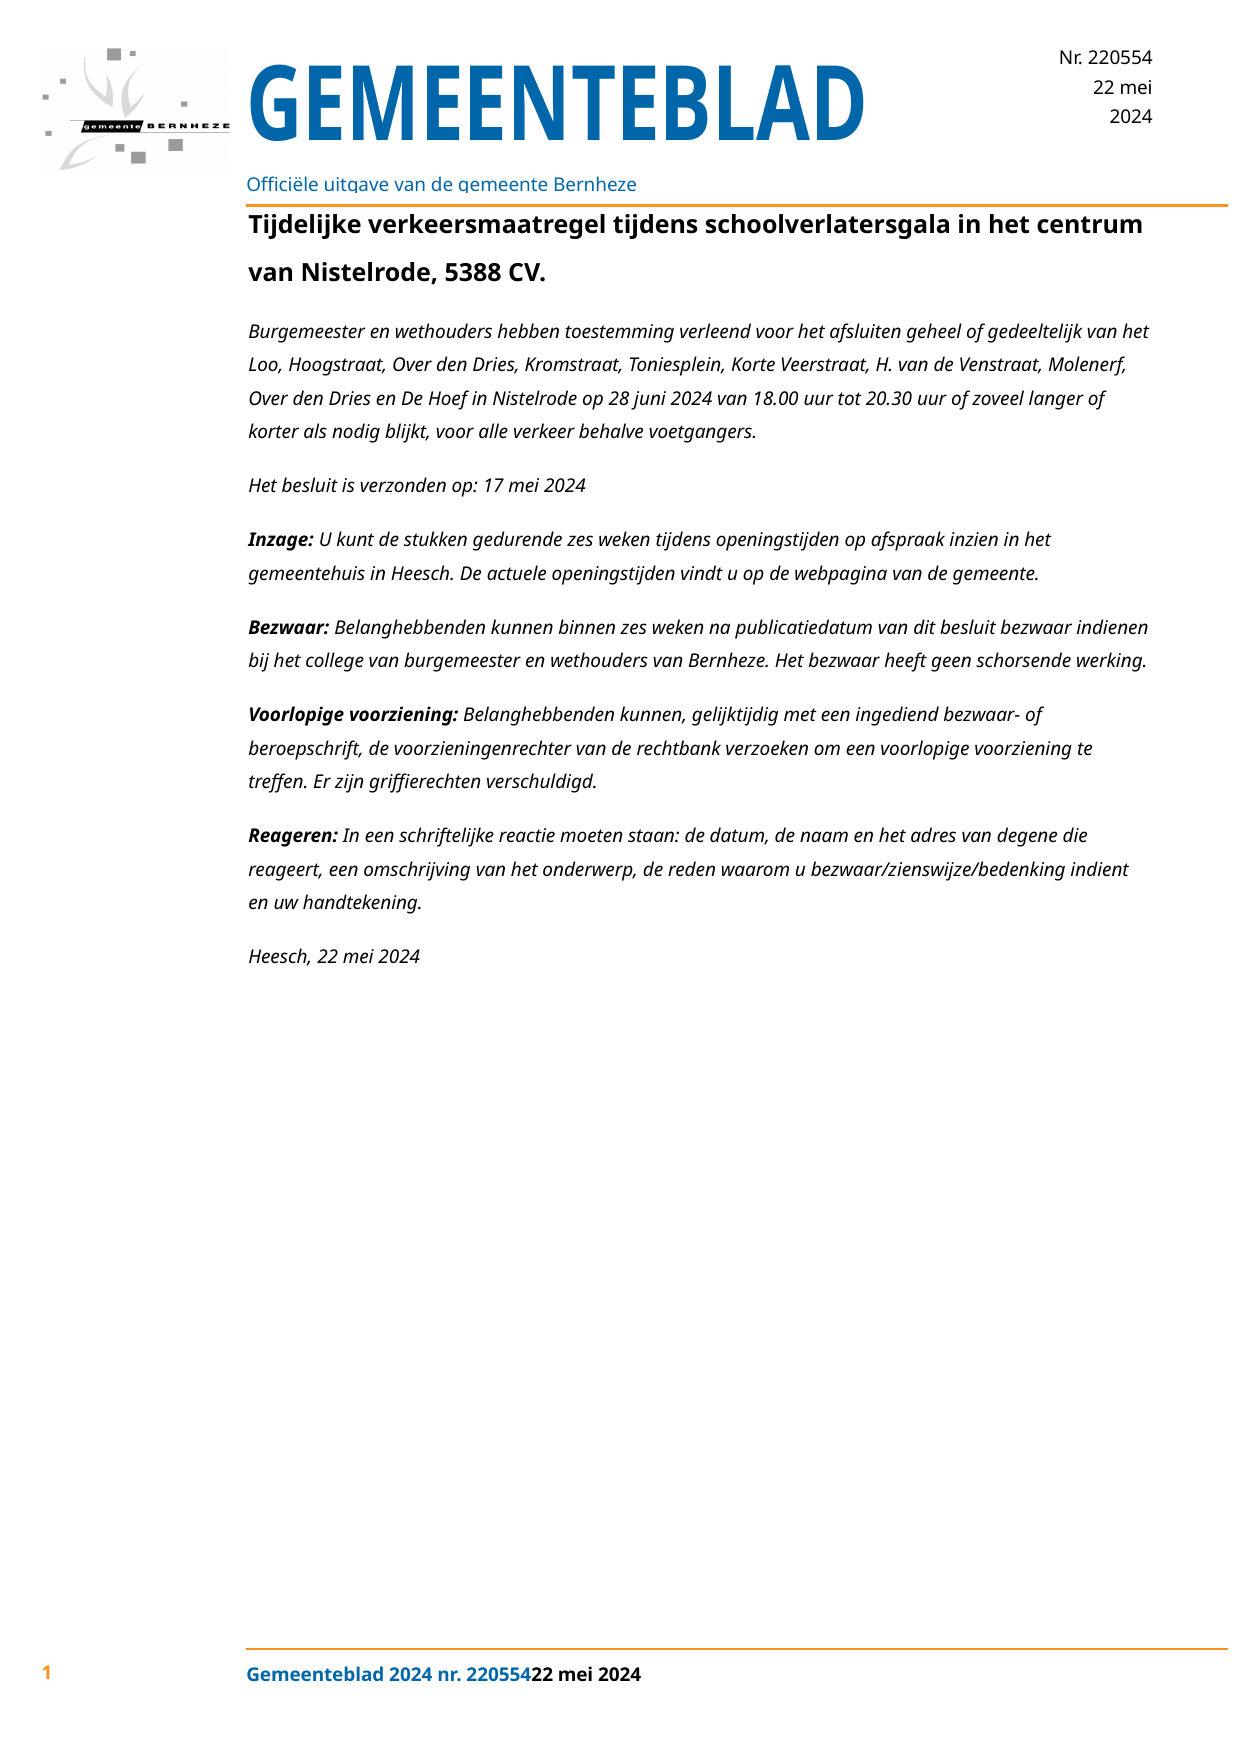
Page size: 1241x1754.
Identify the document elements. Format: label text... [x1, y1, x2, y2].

text Reageren: In een schriftelijke reactie moeten staan: de datum, de naam en het adres van degene die reageert, een omschrijving van het onderwerp, de reden waarom u bezwaar/zienswijze/bedenking indient en uw handtekening. [248, 822, 1152, 915]
text Heesch, 22 mei 2024 [248, 943, 1152, 969]
text Het besluit is verzonden op: 17 mei 2024 [248, 472, 1152, 498]
text Burgemeester en wethouders hebben toestemming verleend voor het afsluiten geheel of gedeeltelijk van het Loo, Hoogstraat, Over den Dries, Kromstraat, Toniesplein, Korte Veerstraat, H. van de Venstraat, Molenerf, Over den Dries en De Hoef in Nistelrode op 28 juni 2024 van 18.00 uur tot 20.30 uur of zoveel langer of korter als nodig blijkt, voor alle verkeer behalve voetgangers. [248, 318, 1152, 444]
text Bezwaar: Belanghebbenden kunnen binnen zes weken na publicatiedatum van dit besluit bezwaar indienen bij het college van burgemeester en wethouders van Bernheze. Het bezwaar heeft geen schorsende werking. [248, 614, 1152, 673]
text Tijdelijke verkeersmaatregel tijdens schoolverlatersgala in het centrum van Nistelrode, 5388 CV. [248, 207, 1152, 288]
picture [41, 47, 231, 172]
text Inzage: U kunt de stukken gedurende zes weken tijdens openingstijden op afspraak inzien in het gemeentehuis in Heesch. De actuele openingstijden vindt u op de webpagina van de gemeente. [248, 526, 1152, 586]
text Voorlopige voorziening: Belanghebbenden kunnen, gelijktijdig met een ingediend bezwaar- of beroepschrift, de voorzieningenrechter van de rechtbank verzoeken om een voorlopige voorziening te treffen. Er zijn griffierechten verschuldigd. [248, 701, 1152, 794]
